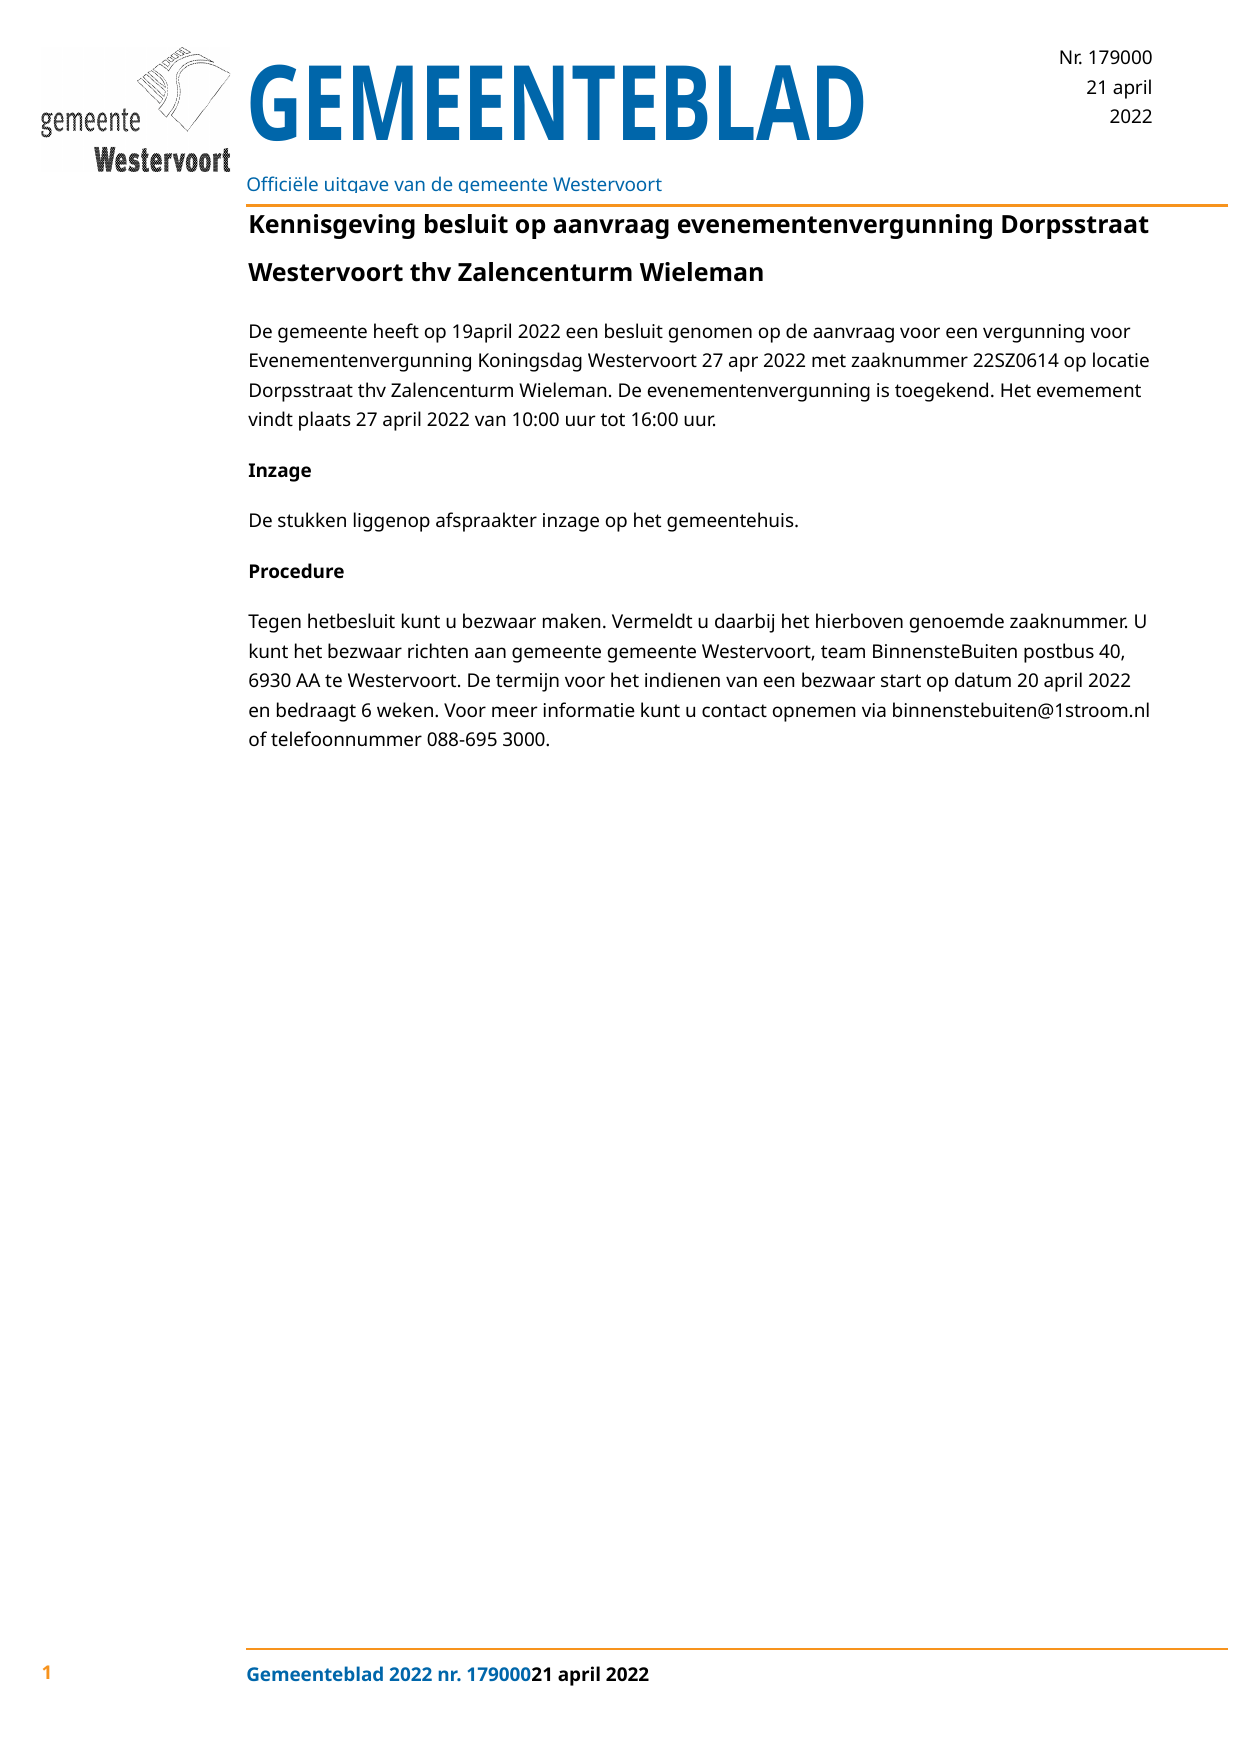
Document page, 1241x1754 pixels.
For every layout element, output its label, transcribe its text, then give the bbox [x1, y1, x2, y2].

text Kennisgeving besluit op aanvraag evenementenvergunning Dorpsstraat Westervoort thv Zalencenturm Wieleman [248, 207, 1152, 288]
text Inzage [248, 457, 1152, 483]
text De gemeente heeft op 19april 2022 een besluit genomen op de aanvraag voor een vergunning voor Evenementenvergunning Koningsdag Westervoort 27 apr 2022 met zaaknummer 22SZ0614 op locatie Dorpsstraat thv Zalencenturm Wieleman. De evenementenvergunning is toegekend. Het evemement vindt plaats 27 april 2022 van 10:00 uur tot 16:00 uur. [248, 318, 1152, 432]
picture [41, 47, 231, 172]
text Procedure [248, 558, 1152, 584]
text De stukken liggenop afspraakter inzage op het gemeentehuis. [248, 507, 1152, 533]
text Tegen hetbesluit kunt u bezwaar maken. Vermeldt u daarbij het hierboven genoemde zaaknummer. U kunt het bezwaar richten aan gemeente gemeente Westervoort, team BinnensteBuiten postbus 40, 6930 AA te Westervoort. De termijn voor het indienen van een bezwaar start op datum 20 april 2022 en bedraagt 6 weken. Voor meer informatie kunt u contact opnemen via binnenstebuiten@1stroom.nl of telefoonnummer 088-695 3000. [248, 608, 1152, 752]
